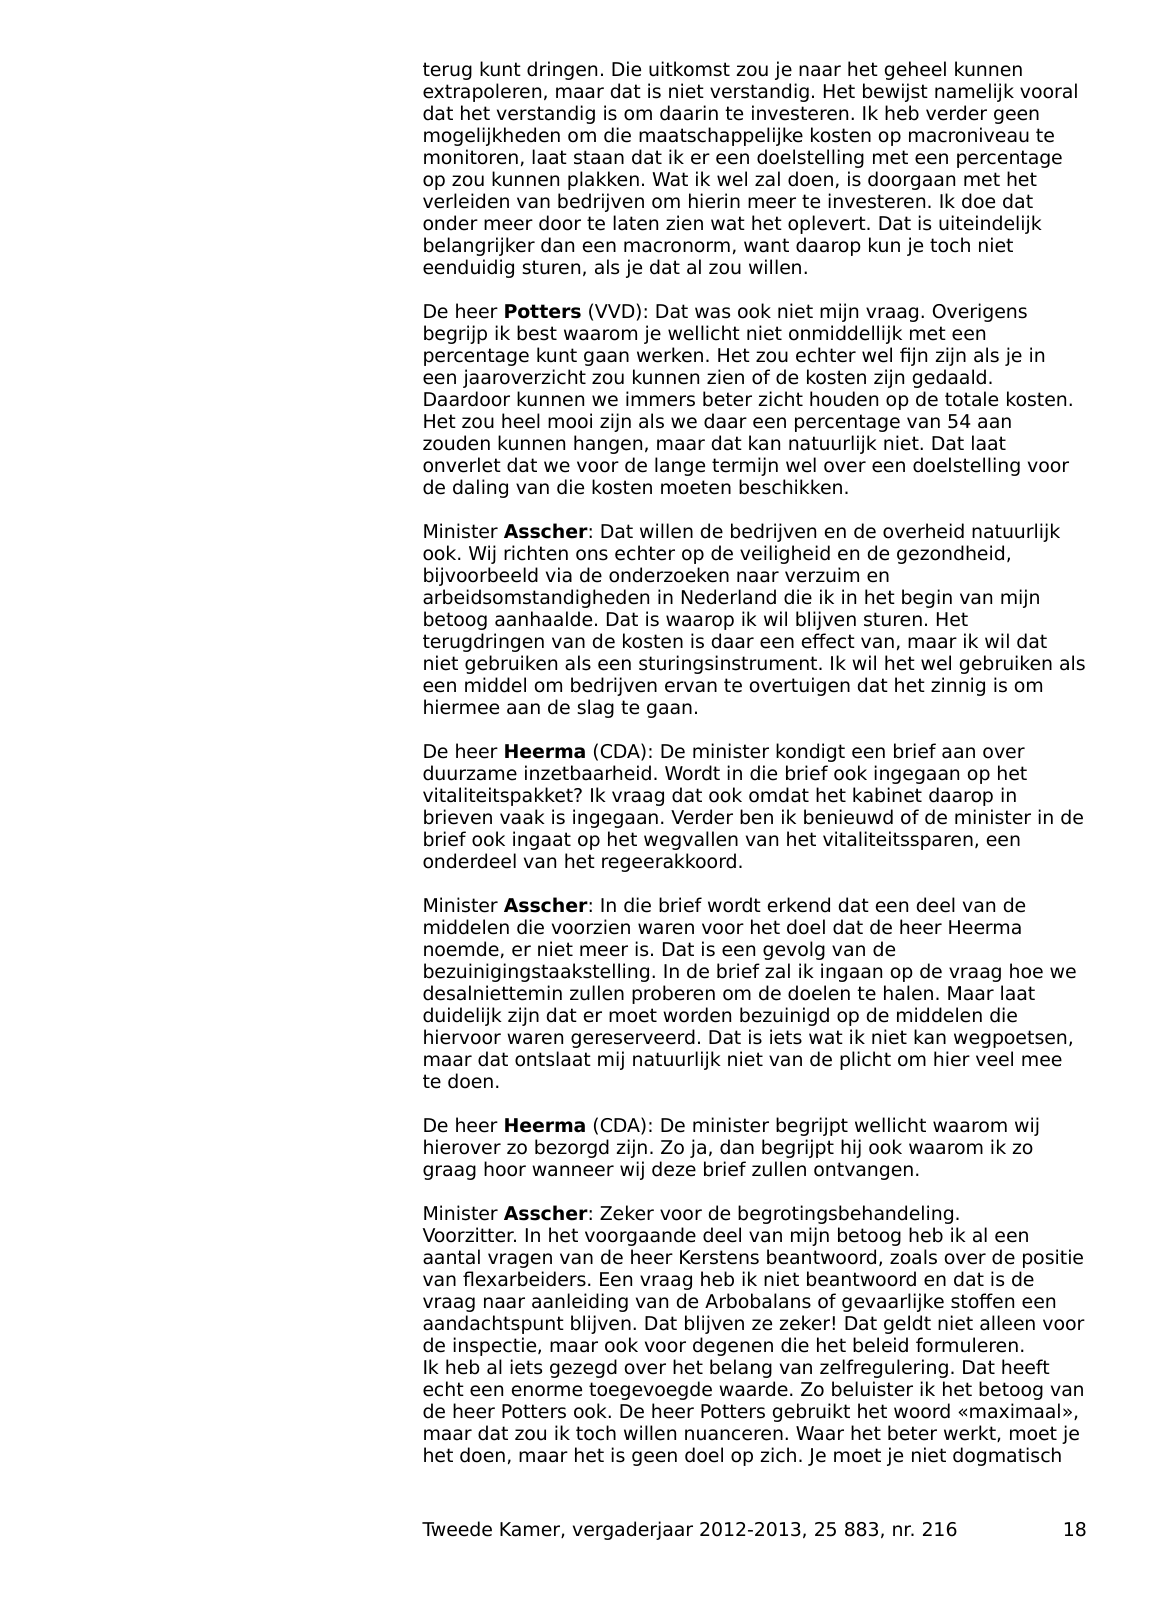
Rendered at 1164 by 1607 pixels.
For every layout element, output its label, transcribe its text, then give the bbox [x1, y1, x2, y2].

text De heer Heerma (CDA): De minister kondigt een brief aan over duurzame inzetbaarheid. Wordt in die brief ook ingegaan op het vitaliteitspakket? Ik vraag dat ook omdat het kabinet daarop in brieven vaak is ingegaan. Verder ben ik benieuwd of de minister in de brief ook ingaat op het wegvallen van het vitaliteitssparen, een onderdeel van het regeerakkoord. [422, 741, 1087, 873]
text Minister Asscher: In die brief wordt erkend dat een deel van de middelen die voorzien waren voor het doel dat de heer Heerma noemde, er niet meer is. Dat is een gevolg van de bezuinigingstaakstelling. In de brief zal ik ingaan op de vraag hoe we desalniettemin zullen proberen om de doelen te halen. Maar laat duidelijk zijn dat er moet worden bezuinigd op de middelen die hiervoor waren gereserveerd. Dat is iets wat ik niet kan wegpoetsen, maar dat ontslaat mij natuurlijk niet van de plicht om hier veel mee te doen. [422, 895, 1087, 1093]
text terug kunt dringen. Die uitkomst zou je naar het geheel kunnen extrapoleren, maar dat is niet verstandig. Het bewijst namelijk vooral dat het verstandig is om daarin te investeren. Ik heb verder geen mogelijkheden om die maatschappelijke kosten op macroniveau te monitoren, laat staan dat ik er een doelstelling met een percentage op zou kunnen plakken. Wat ik wel zal doen, is doorgaan met het verleiden van bedrijven om hierin meer te investeren. Ik doe dat onder meer door te laten zien wat het oplevert. Dat is uiteindelijk belangrijker dan een macronorm, want daarop kun je toch niet eenduidig sturen, als je dat al zou willen. [422, 59, 1087, 279]
text Minister Asscher: Zeker voor de begrotingsbehandeling. [422, 1203, 1087, 1225]
text Ik heb al iets gezegd over het belang van zelfregulering. Dat heeft echt een enorme toegevoegde waarde. Zo beluister ik het betoog van de heer Potters ook. De heer Potters gebruikt het woord «maximaal», maar dat zou ik toch willen nuanceren. Waar het beter werkt, moet je het doen, maar het is geen doel op zich. Je moet je niet dogmatisch [422, 1357, 1087, 1467]
text Voorzitter. In het voorgaande deel van mijn betoog heb ik al een aantal vragen van de heer Kerstens beantwoord, zoals over de positie van flexarbeiders. Een vraag heb ik niet beantwoord en dat is de vraag naar aanleiding van de Arbobalans of gevaarlijke stoffen een aandachtspunt blijven. Dat blijven ze zeker! Dat geldt niet alleen voor de inspectie, maar ook voor degenen die het beleid formuleren. [422, 1225, 1087, 1357]
text De heer Potters (VVD): Dat was ook niet mijn vraag. Overigens begrijp ik best waarom je wellicht niet onmiddellijk met een percentage kunt gaan werken. Het zou echter wel fijn zijn als je in een jaaroverzicht zou kunnen zien of de kosten zijn gedaald. Daardoor kunnen we immers beter zicht houden op de totale kosten. Het zou heel mooi zijn als we daar een percentage van 54 aan zouden kunnen hangen, maar dat kan natuurlijk niet. Dat laat onverlet dat we voor de lange termijn wel over een doelstelling voor de daling van die kosten moeten beschikken. [422, 301, 1087, 499]
text De heer Heerma (CDA): De minister begrijpt wellicht waarom wij hierover zo bezorgd zijn. Zo ja, dan begrijpt hij ook waarom ik zo graag hoor wanneer wij deze brief zullen ontvangen. [422, 1115, 1087, 1181]
text Minister Asscher: Dat willen de bedrijven en de overheid natuurlijk ook. Wij richten ons echter op de veiligheid en de gezondheid, bijvoorbeeld via de onderzoeken naar verzuim en arbeidsomstandigheden in Nederland die ik in het begin van mijn betoog aanhaalde. Dat is waarop ik wil blijven sturen. Het terugdringen van de kosten is daar een effect van, maar ik wil dat niet gebruiken als een sturingsinstrument. Ik wil het wel gebruiken als een middel om bedrijven ervan te overtuigen dat het zinnig is om hiermee aan de slag te gaan. [422, 521, 1087, 719]
